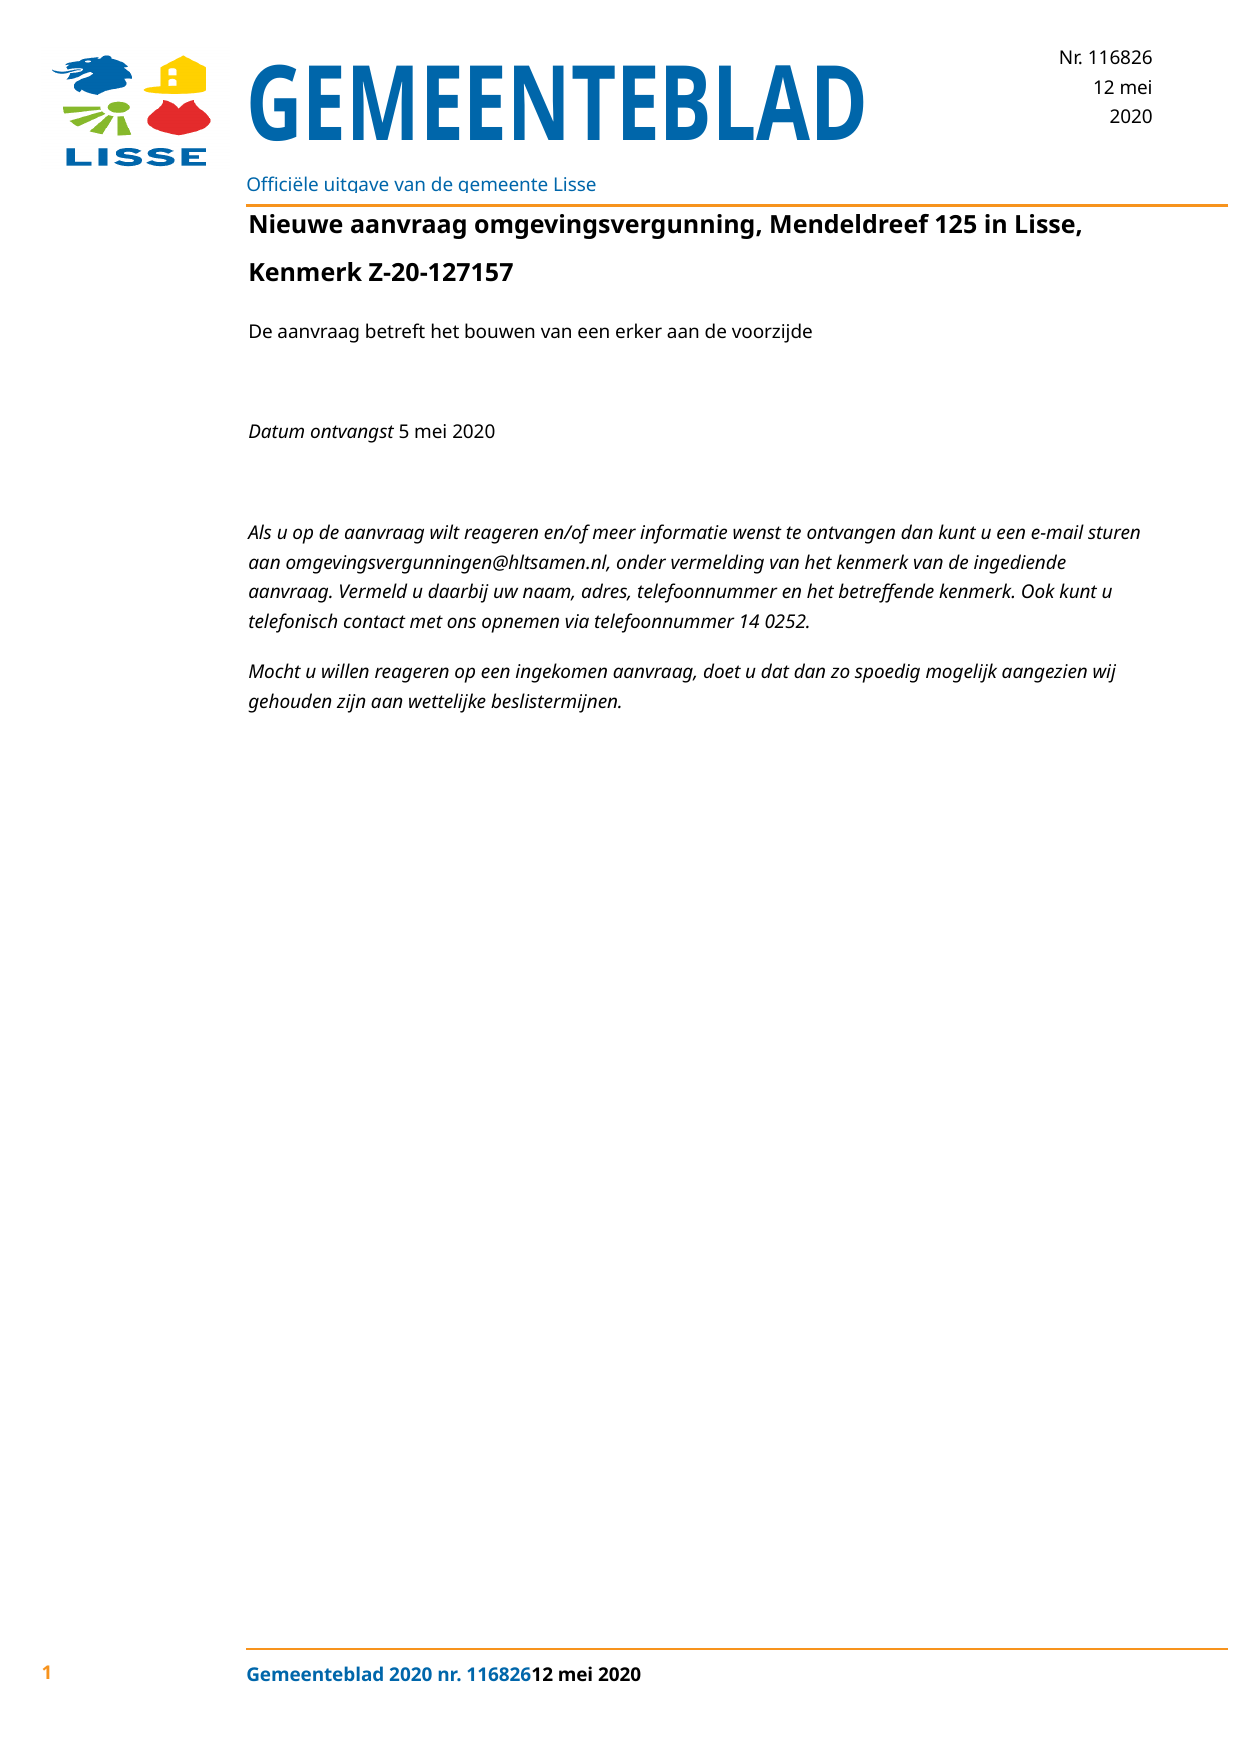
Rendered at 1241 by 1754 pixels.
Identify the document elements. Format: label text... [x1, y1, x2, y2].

text Nieuwe aanvraag omgevingsvergunning, Mendeldreef 125 in Lisse, Kenmerk Z-20-127157 [248, 207, 1152, 288]
text Mocht u willen reageren op een ingekomen aanvraag, doet u dat dan zo spoedig mogelijk aangezien wij gehouden zijn aan wettelijke beslistermijnen. [248, 659, 1152, 714]
text De aanvraag betreft het bouwen van een erker aan de voorzijde [248, 318, 1152, 344]
text Datum ontvangst 5 mei 2020 [248, 419, 1152, 444]
text Als u op de aanvraag wilt reageren en/of meer informatie wenst te ontvangen dan kunt u een e-mail sturen aan omgevingsvergunningen@hltsamen.nl, onder vermelding van het kenmerk van de ingediende aanvraag. Vermeld u daarbij uw naam, adres, telefoonnummer en het betreffende kenmerk. Ook kunt u telefonisch contact met ons opnemen via telefoonnummer 14 0252. [248, 519, 1152, 634]
picture [41, 47, 231, 172]
